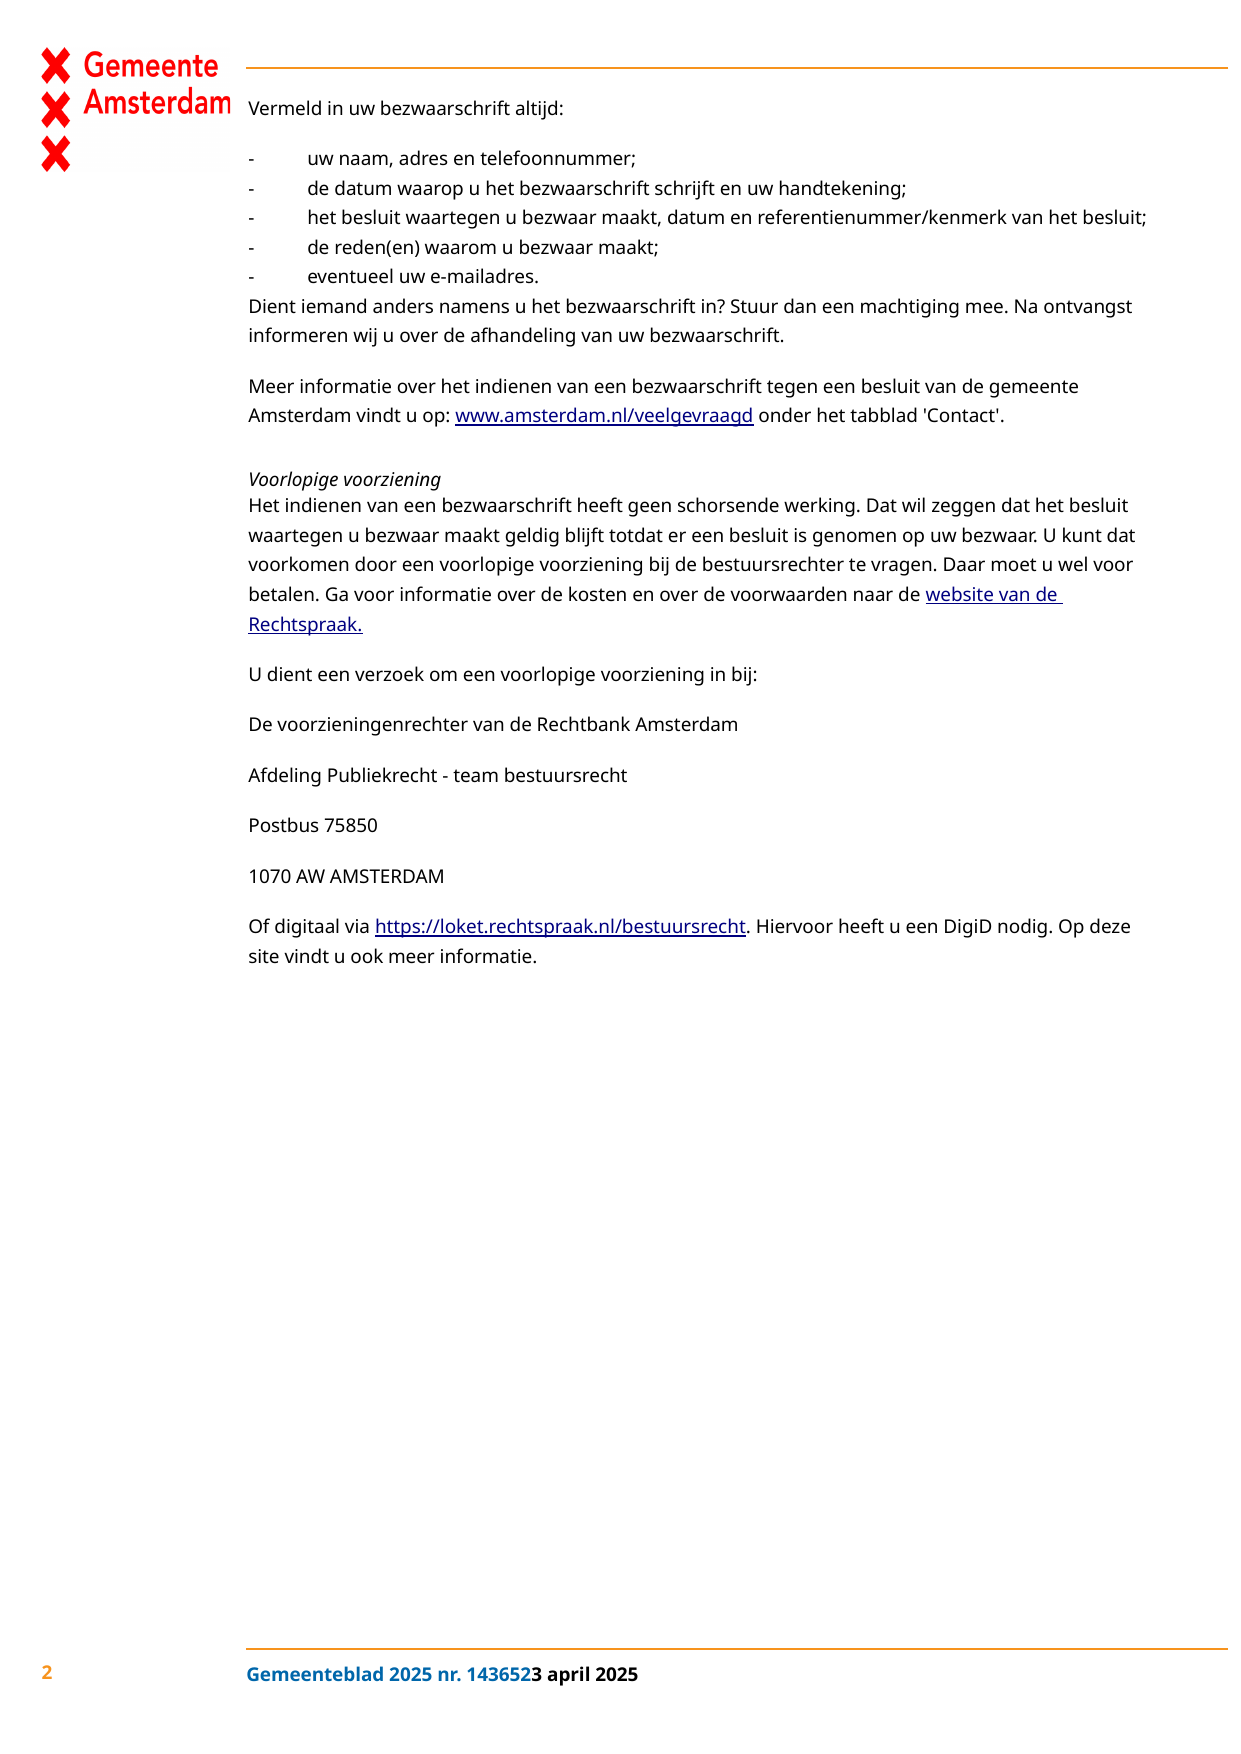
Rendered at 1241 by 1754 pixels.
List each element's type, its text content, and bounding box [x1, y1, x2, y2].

text Dient iemand anders namens u het bezwaarschrift in? Stuur dan een machtiging mee. Na ontvangst informeren wij u over de afhandeling van uw bezwaarschrift. [248, 293, 1152, 348]
text De voorzieningenrechter van de Rechtbank Amsterdam [248, 712, 1152, 737]
text Postbus 75850 [248, 812, 1152, 838]
list uw naam, adres en telefoonnummer; [248, 145, 1152, 171]
list de reden(en) waarom u bezwaar maakt; [248, 234, 1152, 260]
picture [41, 47, 231, 172]
text 1070 AW AMSTERDAM [248, 863, 1152, 888]
list de datum waarop u het bezwaarschrift schrijft en uw handtekening; [248, 175, 1152, 201]
text Voorlopige voorziening [248, 467, 1152, 492]
text Vermeld in uw bezwaarschrift altijd: [248, 95, 1152, 121]
list het besluit waartegen u bezwaar maakt, datum en referentienummer/kenmerk van het besluit; [248, 204, 1152, 230]
text Het indienen van een bezwaarschrift heeft geen schorsende werking. Dat wil zeggen dat het besluit waartegen u bezwaar maakt geldig blijft totdat er een besluit is genomen op uw bezwaar. U kunt dat voorkomen door een voorlopige voorziening bij de bestuursrechter te vragen. Daar moet u wel voor betalen. Ga voor informatie over de kosten en over de voorwaarden naar de website van de Rechtspraak. [248, 492, 1152, 636]
text U dient een verzoek om een voorlopige voorziening in bij: [248, 661, 1152, 687]
text Of digitaal via https://loket.rechtspraak.nl/bestuursrecht. Hiervoor heeft u een DigiD nodig. Op deze site vindt u ook meer informatie. [248, 913, 1152, 968]
text Afdeling Publiekrecht - team bestuursrecht [248, 762, 1152, 788]
list eventueel uw e-mailadres. [248, 263, 1152, 289]
text Meer informatie over het indienen van een bezwaarschrift tegen een besluit van de gemeente Amsterdam vindt u op: www.amsterdam.nl/veelgevraagd onder het tabblad 'Contact'. [248, 373, 1152, 428]
